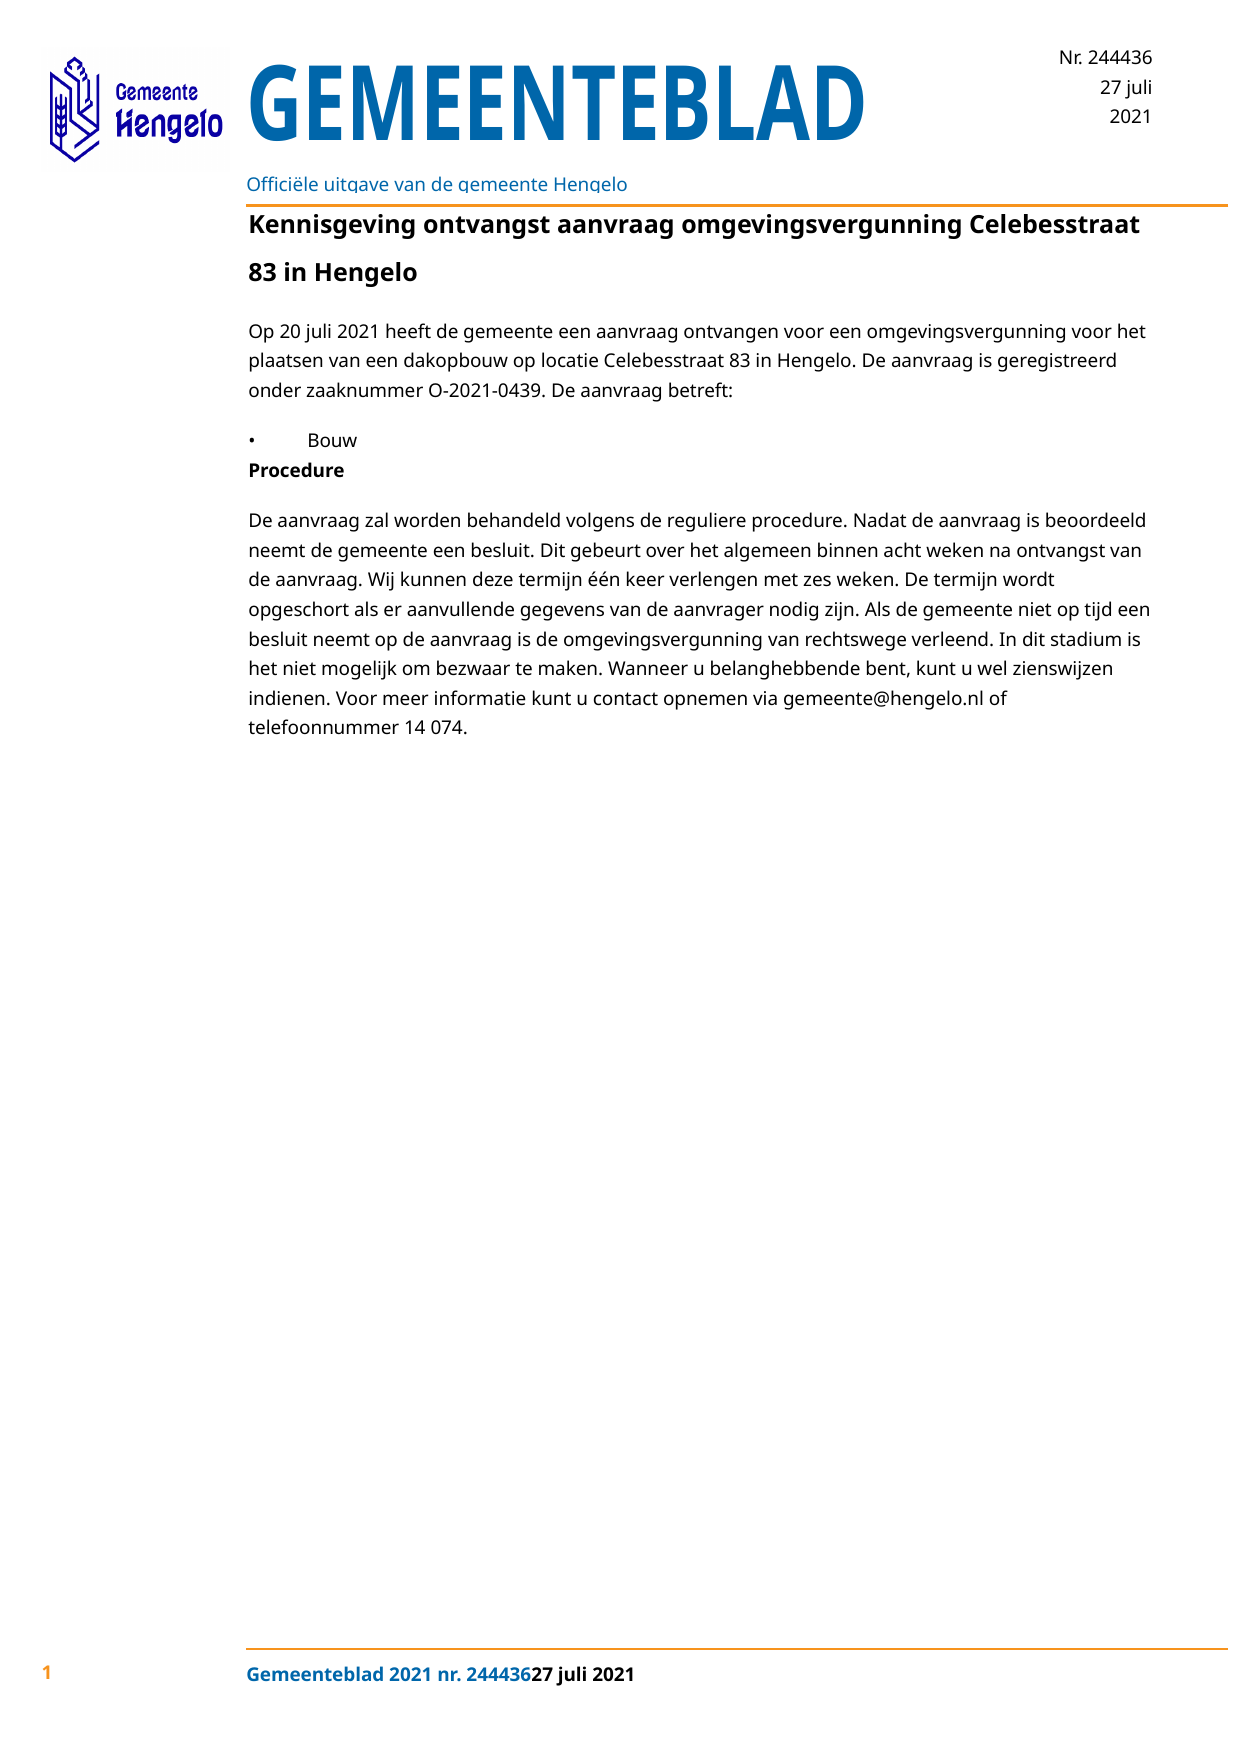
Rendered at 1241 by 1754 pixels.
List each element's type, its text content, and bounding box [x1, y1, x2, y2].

text De aanvraag zal worden behandeld volgens de reguliere procedure. Nadat de aanvraag is beoordeeld neemt de gemeente een besluit. Dit gebeurt over het algemeen binnen acht weken na ontvangst van de aanvraag. Wij kunnen deze termijn één keer verlengen met zes weken. De termijn wordt opgeschort als er aanvullende gegevens van de aanvrager nodig zijn. Als de gemeente niet op tijd een besluit neemt op de aanvraag is de omgevingsvergunning van rechtswege verleend. In dit stadium is het niet mogelijk om bezwaar te maken. Wanneer u belanghebbende bent, kunt u wel zienswijzen indienen. Voor meer informatie kunt u contact opnemen via gemeente@hengelo.nl of telefoonnummer 14 074. [248, 507, 1152, 740]
picture [41, 47, 231, 172]
list Bouw [248, 427, 1152, 453]
text Kennisgeving ontvangst aanvraag omgevingsvergunning Celebesstraat 83 in Hengelo [248, 207, 1152, 288]
text Procedure [248, 457, 1152, 483]
text Op 20 juli 2021 heeft de gemeente een aanvraag ontvangen voor een omgevingsvergunning voor het plaatsen van een dakopbouw op locatie Celebesstraat 83 in Hengelo. De aanvraag is geregistreerd onder zaaknummer O-2021-0439. De aanvraag betreft: [248, 318, 1152, 403]
